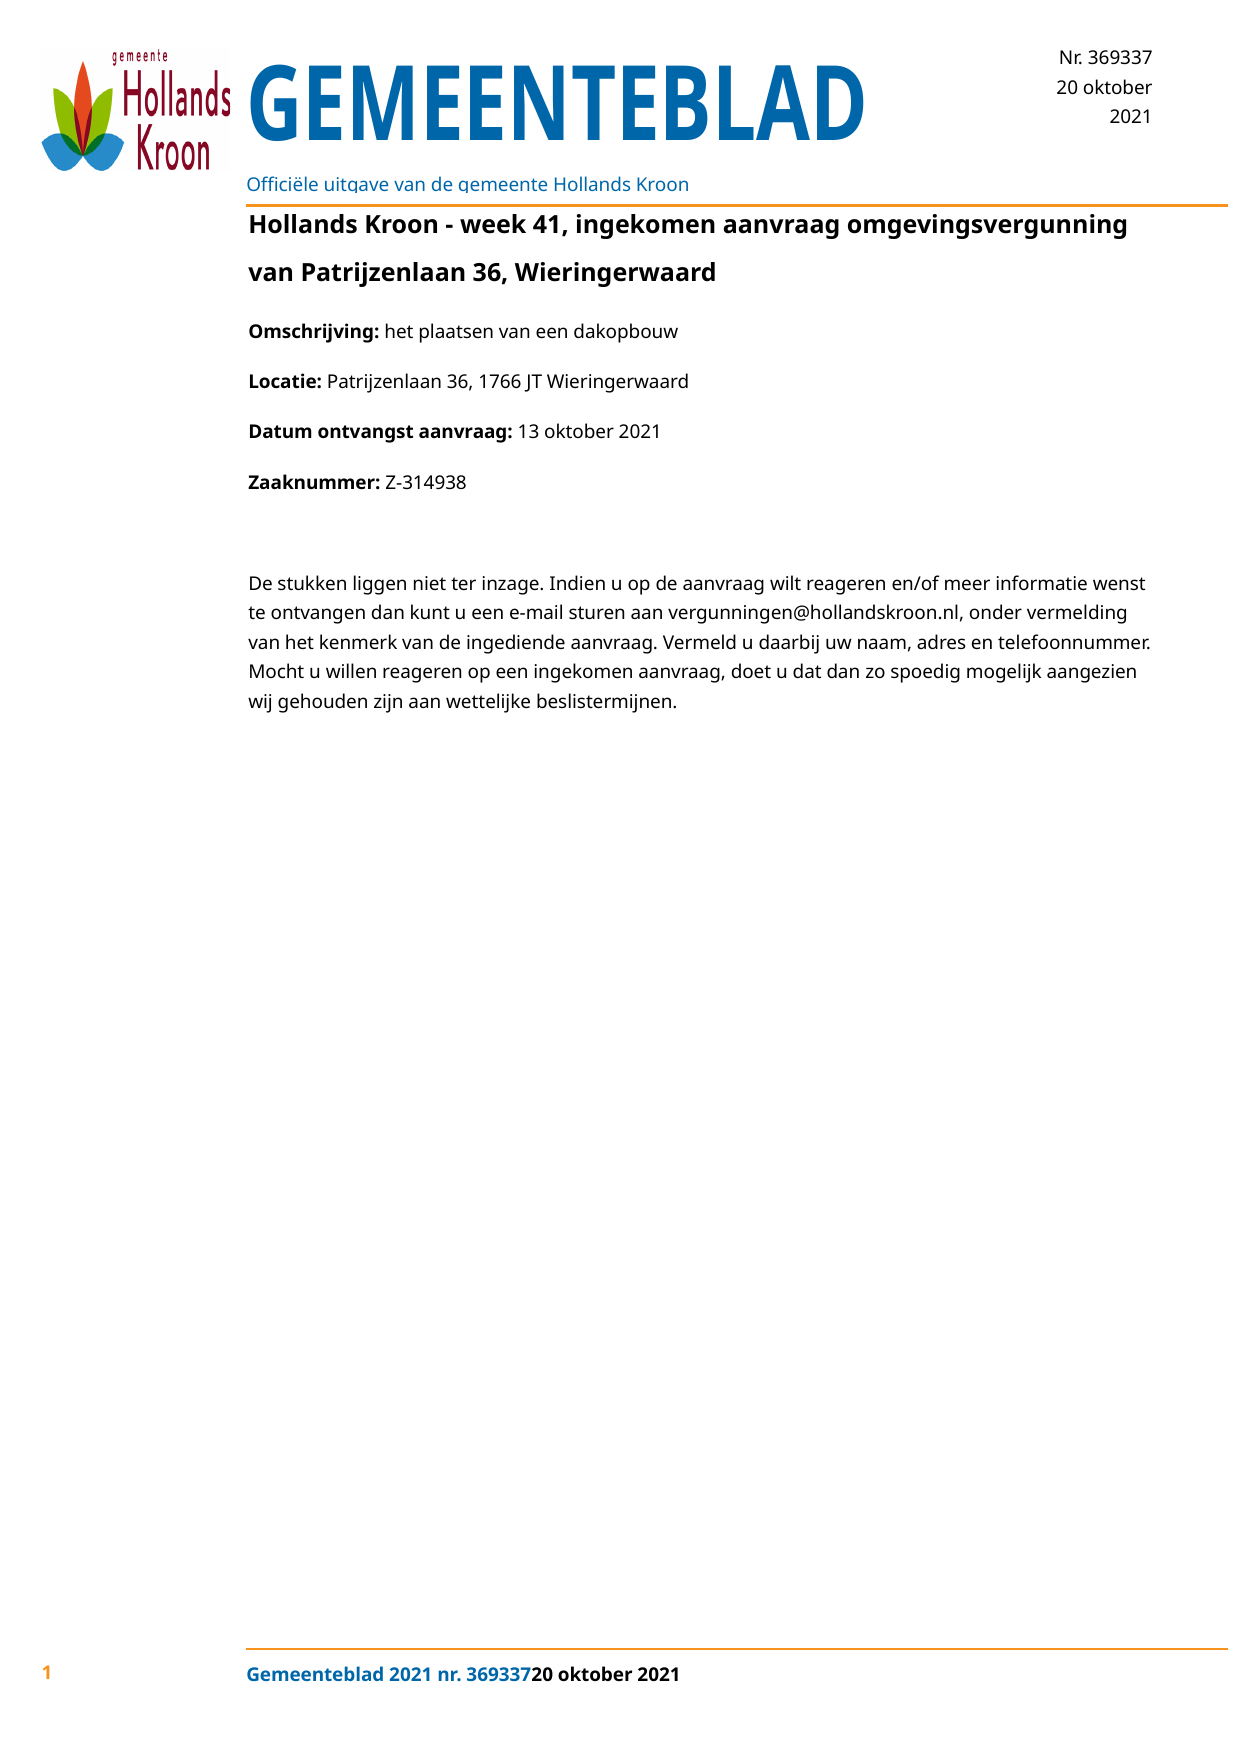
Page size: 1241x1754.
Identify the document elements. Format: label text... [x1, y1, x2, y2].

text De stukken liggen niet ter inzage. Indien u op de aanvraag wilt reageren en/of meer informatie wenst te ontvangen dan kunt u een e-mail sturen aan vergunningen@hollandskroon.nl, onder vermelding van het kenmerk van de ingediende aanvraag. Vermeld u daarbij uw naam, adres en telefoonnummer. Mocht u willen reageren op een ingekomen aanvraag, doet u dat dan zo spoedig mogelijk aangezien wij gehouden zijn aan wettelijke beslistermijnen. [248, 570, 1152, 714]
text Locatie: Patrijzenlaan 36, 1766 JT Wieringerwaard [248, 368, 1152, 394]
text Datum ontvangst aanvraag: 13 oktober 2021 [248, 419, 1152, 444]
text Zaaknummer: Z-314938 [248, 469, 1152, 495]
picture [41, 47, 231, 172]
text Hollands Kroon - week 41, ingekomen aanvraag omgevingsvergunning van Patrijzenlaan 36, Wieringerwaard [248, 207, 1152, 288]
text Omschrijving: het plaatsen van een dakopbouw [248, 318, 1152, 344]
